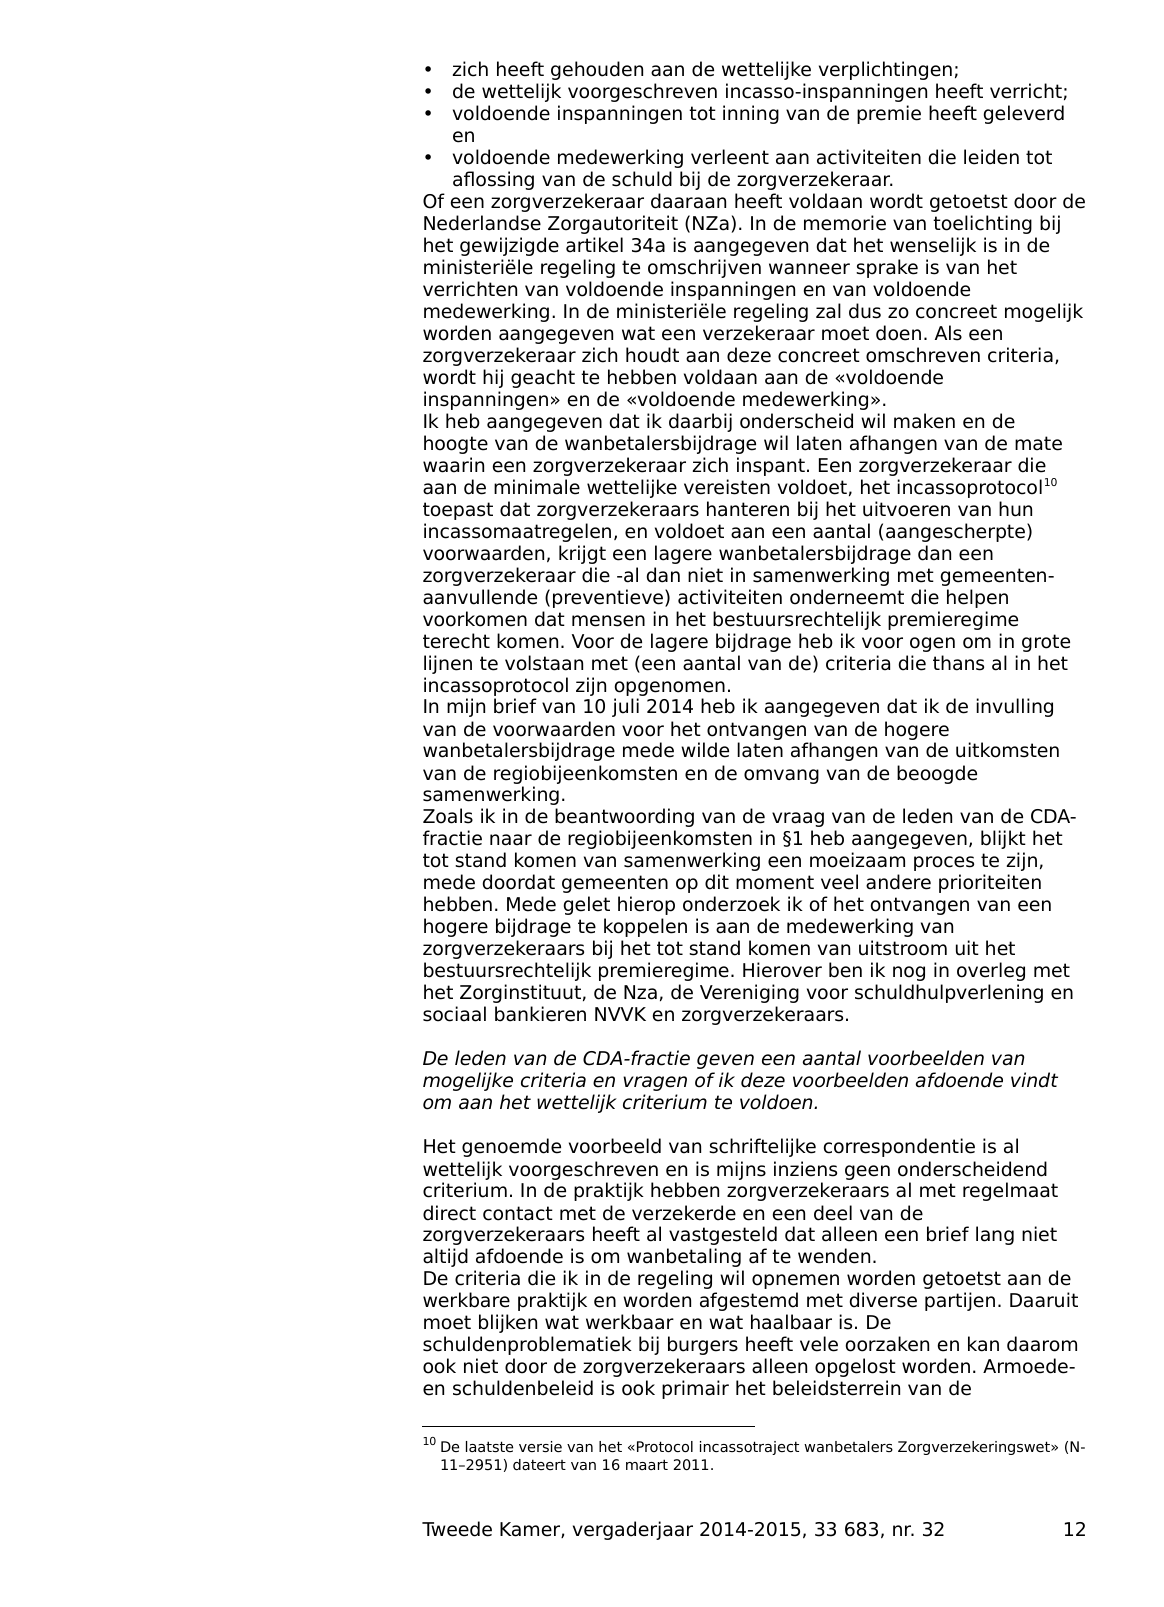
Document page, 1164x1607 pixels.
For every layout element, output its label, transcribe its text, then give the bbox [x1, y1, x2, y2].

text Of een zorgverzekeraar daaraan heeft voldaan wordt getoetst door de Nederlandse Zorgautoriteit (NZa). In de memorie van toelichting bij het gewijzigde artikel 34a is aangegeven dat het wenselijk is in de ministeriële regeling te omschrijven wanneer sprake is van het verrichten van voldoende inspanningen en van voldoende medewerking. In de ministeriële regeling zal dus zo concreet mogelijk worden aangegeven wat een verzekeraar moet doen. Als een zorgverzekeraar zich houdt aan deze concreet omschreven criteria, wordt hij geacht te hebben voldaan aan de «voldoende inspanningen» en de «voldoende medewerking». [422, 191, 1087, 411]
text • voldoende medewerking verleent aan activiteiten die leiden tot aflossing van de schuld bij de zorgverzekeraar. [422, 147, 1087, 191]
text De criteria die ik in de regeling wil opnemen worden getoetst aan de werkbare praktijk en worden afgestemd met diverse partijen. Daaruit moet blijken wat werkbaar en wat haalbaar is. De schuldenproblematiek bij burgers heeft vele oorzaken en kan daarom ook niet door de zorgverzekeraars alleen opgelost worden. Armoede- en schuldenbeleid is ook primair het beleidsterrein van de [422, 1268, 1087, 1400]
text • de wettelijk voorgeschreven incasso-inspanningen heeft verricht; [422, 81, 1087, 103]
text Ik heb aangegeven dat ik daarbij onderscheid wil maken en de hoogte van de wanbetalersbijdrage wil laten afhangen van de mate waarin een zorgverzekeraar zich inspant. Een zorgverzekeraar die aan de minimale wettelijke vereisten voldoet, het incassoprotocol toepast dat zorgverzekeraars hanteren bij het uitvoeren van hun incassomaatregelen, en voldoet aan een aantal (aangescherpte) voorwaarden, krijgt een lagere wanbetalersbijdrage dan een zorgverzekeraar die -al dan niet in samenwerking met gemeenten- aanvullende (preventieve) activiteiten onderneemt die helpen voorkomen dat mensen in het bestuursrechtelijk premieregime terecht komen. Voor de lagere bijdrage heb ik voor ogen om in grote lijnen te volstaan met (een aantal van de) criteria die thans al in het incassoprotocol zijn opgenomen. [422, 411, 1087, 696]
text • voldoende inspanningen tot inning van de premie heeft geleverd en [422, 103, 1087, 147]
text De laatste versie van het «Protocol incassotraject wanbetalers Zorgverzekeringswet» (N-11–2951) dateert van 16 maart 2011. [422, 1435, 1087, 1474]
text • zich heeft gehouden aan de wettelijke verplichtingen; [422, 59, 1087, 81]
text Het genoemde voorbeeld van schriftelijke correspondentie is al wettelijk voorgeschreven en is mijns inziens geen onderscheidend criterium. In de praktijk hebben zorgverzekeraars al met regelmaat direct contact met de verzekerde en een deel van de zorgverzekeraars heeft al vastgesteld dat alleen een brief lang niet altijd afdoende is om wanbetaling af te wenden. [422, 1136, 1087, 1268]
text De leden van de CDA-fractie geven een aantal voorbeelden van mogelijke criteria en vragen of ik deze voorbeelden afdoende vindt om aan het wettelijk criterium te voldoen. [422, 1048, 1087, 1114]
text Zoals ik in de beantwoording van de vraag van de leden van de CDA-fractie naar de regiobijeenkomsten in §1 heb aangegeven, blijkt het tot stand komen van samenwerking een moeizaam proces te zijn, mede doordat gemeenten op dit moment veel andere prioriteiten hebben. Mede gelet hierop onderzoek ik of het ontvangen van een hogere bijdrage te koppelen is aan de medewerking van zorgverzekeraars bij het tot stand komen van uitstroom uit het bestuursrechtelijk premieregime. Hierover ben ik nog in overleg met het Zorginstituut, de Nza, de Vereniging voor schuldhulpverlening en sociaal bankieren NVVK en zorgverzekeraars. [422, 806, 1087, 1026]
text In mijn brief van 10 juli 2014 heb ik aangegeven dat ik de invulling van de voorwaarden voor het ontvangen van de hogere wanbetalersbijdrage mede wilde laten afhangen van de uitkomsten van de regiobijeenkomsten en de omvang van de beoogde samenwerking. [422, 696, 1087, 806]
